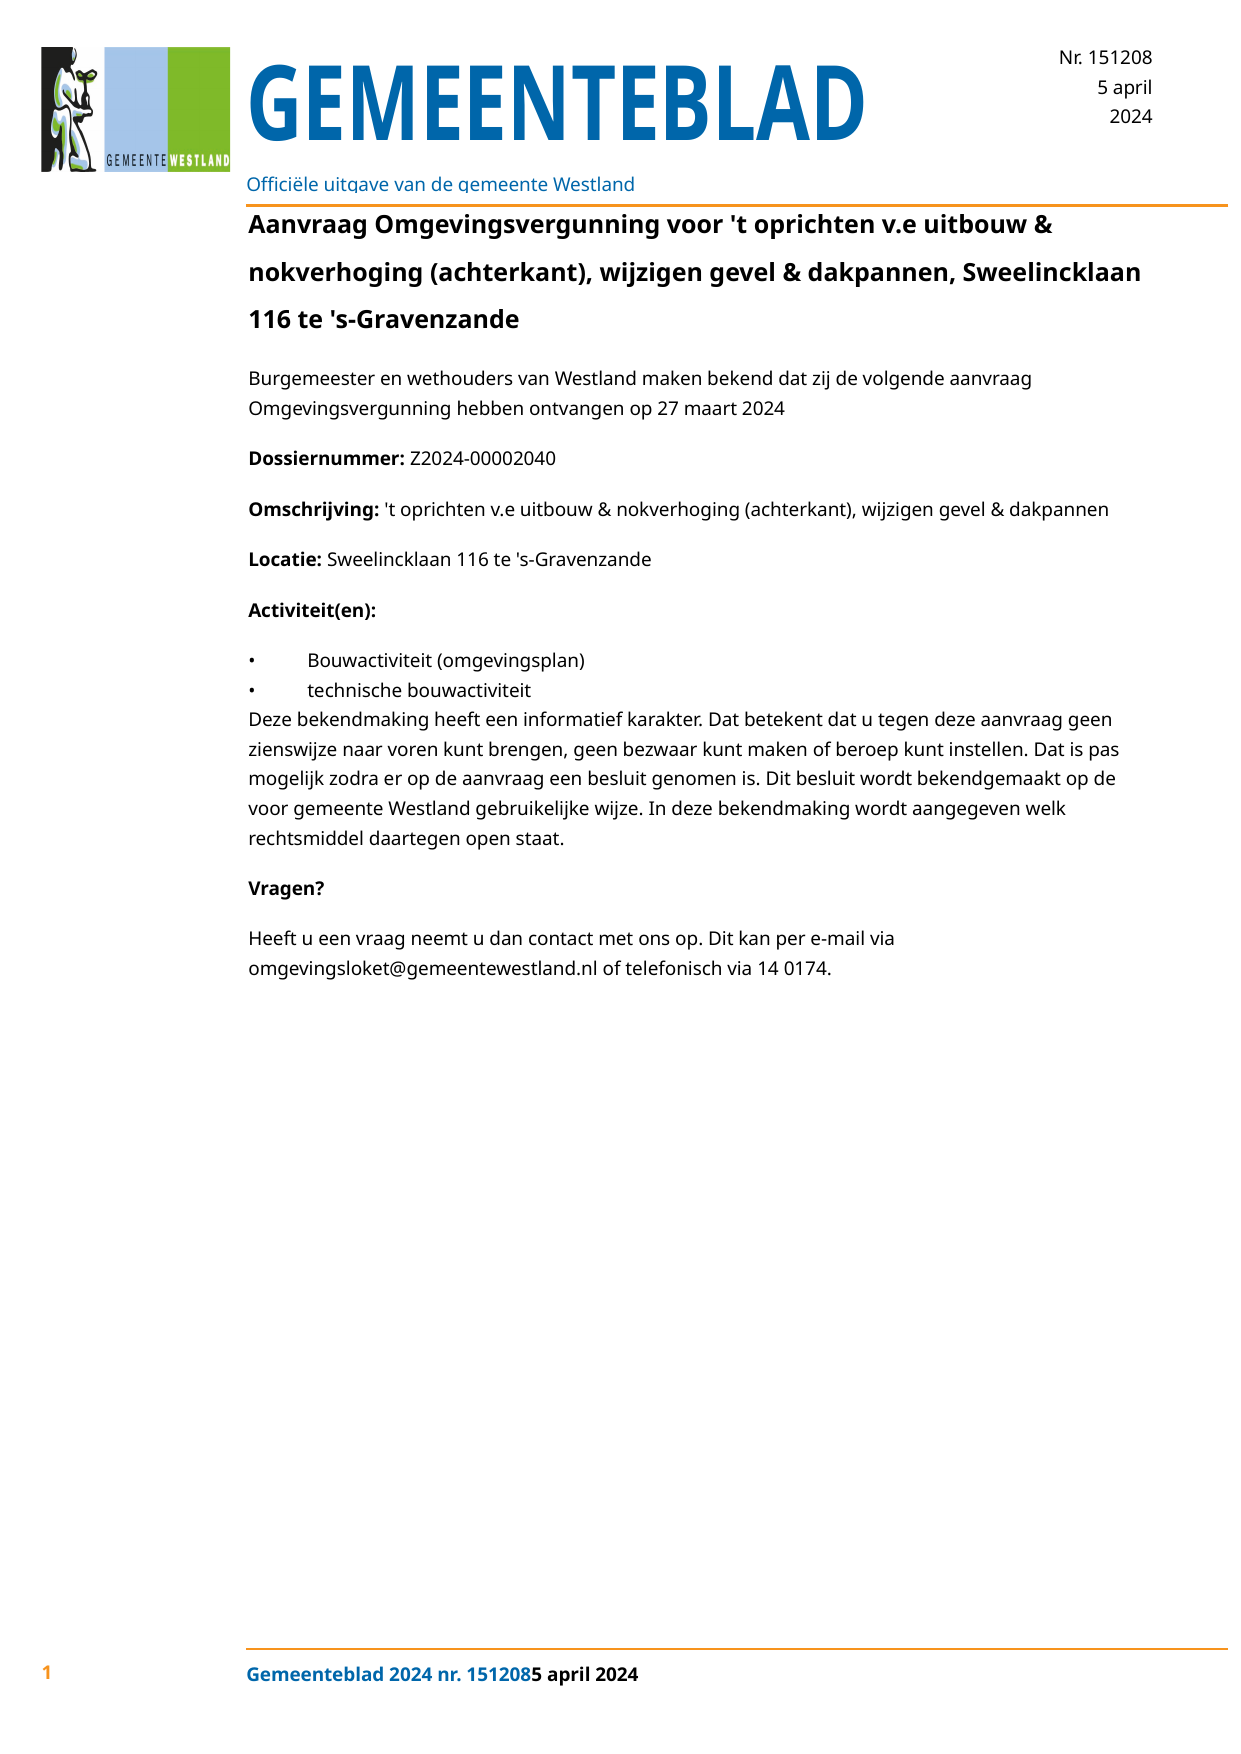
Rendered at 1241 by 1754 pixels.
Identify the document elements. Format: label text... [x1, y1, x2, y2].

list Bouwactiviteit (omgevingsplan) [248, 647, 1152, 673]
text Dossiernummer: Z2024-00002040 [248, 446, 1152, 471]
picture [41, 47, 231, 172]
text Heeft u een vraag neemt u dan contact met ons op. Dit kan per e-mail via omgevingsloket@gemeentewestland.nl of telefonisch via 14 0174. [248, 926, 1152, 981]
list technische bouwactiviteit [248, 677, 1152, 702]
text Activiteit(en): [248, 597, 1152, 622]
text Aanvraag Omgevingsvergunning voor 't oprichten v.e uitbouw & nokverhoging (achterkant), wijzigen gevel & dakpannen, Sweelincklaan 116 te 's-Gravenzande [248, 207, 1152, 336]
text Locatie: Sweelincklaan 116 te 's-Gravenzande [248, 546, 1152, 572]
text Deze bekendmaking heeft een informatief karakter. Dat betekent dat u tegen deze aanvraag geen zienswijze naar voren kunt brengen, geen bezwaar kunt maken of beroep kunt instellen. Dat is pas mogelijk zodra er op de aanvraag een besluit genomen is. Dit besluit wordt bekendgemaakt op de voor gemeente Westland gebruikelijke wijze. In deze bekendmaking wordt aangegeven welk rechtsmiddel daartegen open staat. [248, 706, 1152, 850]
text Omschrijving: 't oprichten v.e uitbouw & nokverhoging (achterkant), wijzigen gevel & dakpannen [248, 496, 1152, 522]
text Vragen? [248, 875, 1152, 901]
text Burgemeester en wethouders van Westland maken bekend dat zij de volgende aanvraag Omgevingsvergunning hebben ontvangen op 27 maart 2024 [248, 366, 1152, 421]
